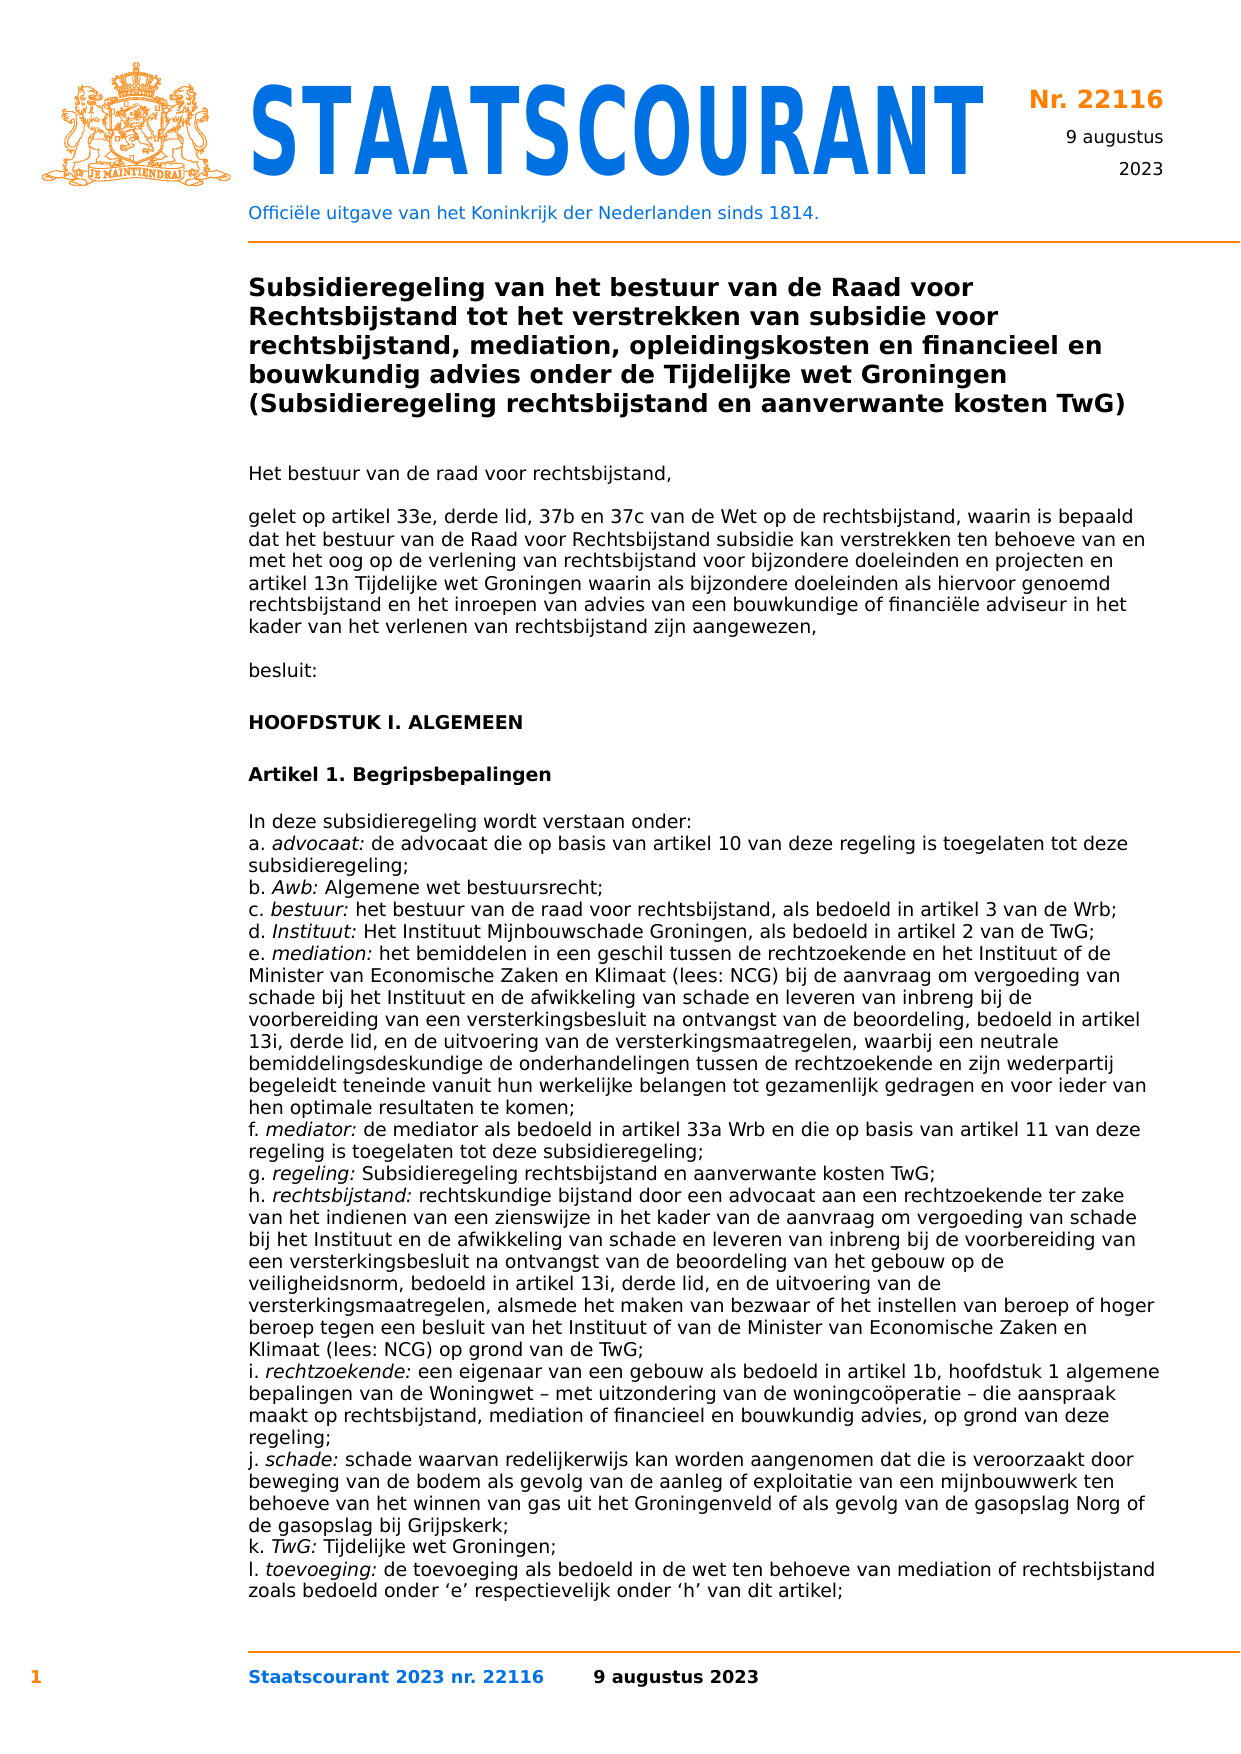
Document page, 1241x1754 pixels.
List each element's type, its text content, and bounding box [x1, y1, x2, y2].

text l. toevoeging: de toevoeging als bedoeld in de wet ten behoeve van mediation of rechtsbijstand zoals bedoeld onder ‘e’ respectievelijk onder ‘h’ van dit artikel; [248, 1558, 1163, 1602]
text a. advocaat: de advocaat die op basis van artikel 10 van deze regeling is toegelaten tot deze subsidieregeling; [248, 833, 1163, 877]
table_header [25, 62, 248, 241]
text b. Awb: Algemene wet bestuursrecht; [248, 877, 1163, 899]
text d. Instituut: Het Instituut Mijnbouwschade Groningen, als bedoeld in artikel 2 van de TwG; [248, 921, 1163, 943]
text In deze subsidieregeling wordt verstaan onder: [248, 811, 1163, 833]
text f. mediator: de mediator als bedoeld in artikel 33a Wrb en die op basis van artikel 11 van deze regeling is toegelaten tot deze subsidieregeling; [248, 1119, 1163, 1163]
text k. TwG: Tijdelijke wet Groningen; [248, 1536, 1163, 1558]
table_header Nr. 22116 [998, 62, 1240, 121]
text j. schade: schade waarvan redelijkerwijs kan worden aangenomen dat die is veroorzaakt door beweging van de bodem als gevolg van de aanleg of exploitatie van een mijnbouwwerk ten behoeve van het winnen van gas uit het Groningenveld of als gevolg van de gasopslag Norg of de gasopslag bij Grijpskerk; [248, 1448, 1163, 1536]
picture [41, 62, 231, 186]
text h. rechtsbijstand: rechtskundige bijstand door een advocaat aan een rechtzoekende ter zake van het indienen van een zienswijze in het kader van de aanvraag om vergoeding van schade bij het Instituut en de afwikkeling van schade en leveren van inbreng bij de voorbereiding van een versterkingsbesluit na ontvangst van de beoordeling van het gebouw op de veiligheidsnorm, bedoeld in artikel 13i, derde lid, en de uitvoering van de versterkingsmaatregelen, alsmede het maken van bezwaar of het instellen van beroep of hoger beroep tegen een besluit van het Instituut of van de Minister van Economische Zaken en Klimaat (lees: NCG) op grond van de TwG; [248, 1185, 1163, 1361]
text e. mediation: het bemiddelen in een geschil tussen de rechtzoekende en het Instituut of de Minister van Economische Zaken en Klimaat (lees: NCG) bij de aanvraag om vergoeding van schade bij het Instituut en de afwikkeling van schade en leveren van inbreng bij de voorbereiding van een versterkingsbesluit na ontvangst van de beoordeling, bedoeld in artikel 13i, derde lid, en de uitvoering van de versterkingsmaatregelen, waarbij een neutrale bemiddelingsdeskundige de onderhandelingen tussen de rechtzoekende en zijn wederpartij begeleidt teneinde vanuit hun werkelijke belangen tot gezamenlijk gedragen en voor ieder van hen optimale resultaten te komen; [248, 943, 1163, 1119]
table_cell Officiële uitgave van het Koninkrijk der Nederlanden sinds 1814. [248, 203, 1240, 241]
text i. rechtzoekende: een eigenaar van een gebouw als bedoeld in artikel 1b, hoofdstuk 1 algemene bepalingen van de Woningwet – met uitzondering van de woningcoöperatie – die aanspraak maakt op rechtsbijstand, mediation of financieel en bouwkundig advies, op grond van deze regeling; [248, 1361, 1163, 1448]
subtitle HOOFDSTUK I. ALGEMEEN [248, 712, 1163, 734]
subtitle Subsidieregeling van het bestuur van de Raad voor Rechtsbijstand tot het verstrekken van subsidie voor rechtsbijstand, mediation, opleidingskosten en financieel en bouwkundig advies onder de Tijdelijke wet Groningen (Subsidieregeling rechtsbijstand en aanverwante kosten TwG) [248, 273, 1163, 419]
table_cell 9 augustus [998, 121, 1240, 153]
table_header STAATSCOURANT [248, 62, 998, 203]
subtitle Artikel 1. Begripsbepalingen [248, 764, 1163, 786]
text gelet op artikel 33e, derde lid, 37b en 37c van de Wet op de rechtsbijstand, waarin is bepaald dat het bestuur van de Raad voor Rechtsbijstand subsidie kan verstrekken ten behoeve van en met het oog op de verlening van rechtsbijstand voor bijzondere doeleinden en projecten en artikel 13n Tijdelijke wet Groningen waarin als bijzondere doeleinden als hiervoor genoemd rechtsbijstand en het inroepen van advies van een bouwkundige of financiële adviseur in het kader van het verlenen van rechtsbijstand zijn aangewezen, [248, 506, 1163, 638]
text besluit: [248, 660, 1163, 682]
text Het bestuur van de raad voor rechtsbijstand, [248, 463, 1163, 484]
text c. bestuur: het bestuur van de raad voor rechtsbijstand, als bedoeld in artikel 3 van de Wrb; [248, 899, 1163, 921]
table_cell 2023 [998, 153, 1240, 203]
text g. regeling: Subsidieregeling rechtsbijstand en aanverwante kosten TwG; [248, 1163, 1163, 1185]
